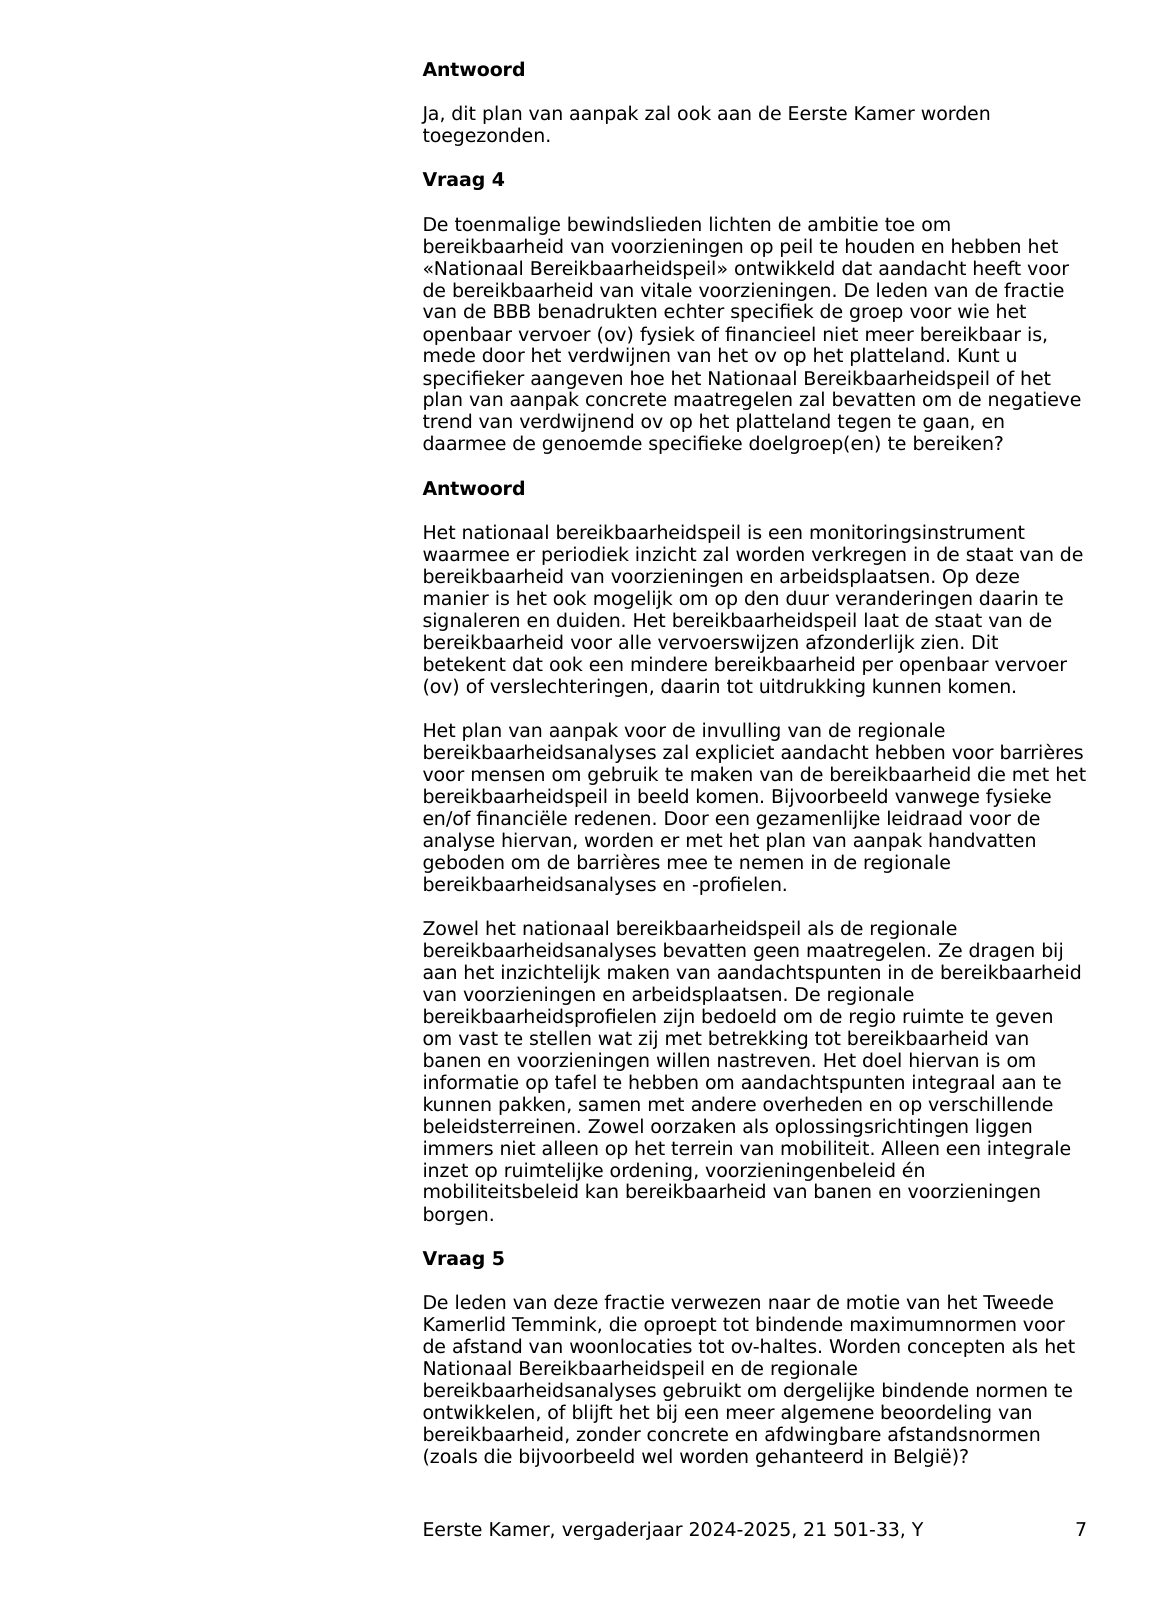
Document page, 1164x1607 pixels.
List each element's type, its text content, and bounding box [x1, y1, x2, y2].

text De toenmalige bewindslieden lichten de ambitie toe om bereikbaarheid van voorzieningen op peil te houden en hebben het «Nationaal Bereikbaarheidspeil» ontwikkeld dat aandacht heeft voor de bereikbaarheid van vitale voorzieningen. De leden van de fractie van de BBB benadrukten echter specifiek de groep voor wie het openbaar vervoer (ov) fysiek of financieel niet meer bereikbaar is, mede door het verdwijnen van het ov op het platteland. Kunt u specifieker aangeven hoe het Nationaal Bereikbaarheidspeil of het plan van aanpak concrete maatregelen zal bevatten om de negatieve trend van verdwijnend ov op het platteland tegen te gaan, en daarmee de genoemde specifieke doelgroep(en) te bereiken? [422, 213, 1087, 455]
subtitle Vraag 4 [422, 169, 1087, 191]
text Het nationaal bereikbaarheidspeil is een monitoringsinstrument waarmee er periodiek inzicht zal worden verkregen in de staat van de bereikbaarheid van voorzieningen en arbeidsplaatsen. Op deze manier is het ook mogelijk om op den duur veranderingen daarin te signaleren en duiden. Het bereikbaarheidspeil laat de staat van de bereikbaarheid voor alle vervoerswijzen afzonderlijk zien. Dit betekent dat ook een mindere bereikbaarheid per openbaar vervoer (ov) of verslechteringen, daarin tot uitdrukking kunnen komen. [422, 522, 1087, 697]
text Zowel het nationaal bereikbaarheidspeil als de regionale bereikbaarheidsanalyses bevatten geen maatregelen. Ze dragen bij aan het inzichtelijk maken van aandachtspunten in de bereikbaarheid van voorzieningen en arbeidsplaatsen. De regionale bereikbaarheidsprofielen zijn bedoeld om de regio ruimte te geven om vast te stellen wat zij met betrekking tot bereikbaarheid van banen en voorzieningen willen nastreven. Het doel hiervan is om informatie op tafel te hebben om aandachtspunten integraal aan te kunnen pakken, samen met andere overheden en op verschillende beleidsterreinen. Zowel oorzaken als oplossingsrichtingen liggen immers niet alleen op het terrein van mobiliteit. Alleen een integrale inzet op ruimtelijke ordening, voorzieningenbeleid én mobiliteitsbeleid kan bereikbaarheid van banen en voorzieningen borgen. [422, 918, 1087, 1225]
subtitle Antwoord [422, 477, 1087, 499]
text Ja, dit plan van aanpak zal ook aan de Eerste Kamer worden toegezonden. [422, 103, 1087, 147]
text Het plan van aanpak voor de invulling van de regionale bereikbaarheidsanalyses zal expliciet aandacht hebben voor barrières voor mensen om gebruik te maken van de bereikbaarheid die met het bereikbaarheidspeil in beeld komen. Bijvoorbeeld vanwege fysieke en/of financiële redenen. Door een gezamenlijke leidraad voor de analyse hiervan, worden er met het plan van aanpak handvatten geboden om de barrières mee te nemen in de regionale bereikbaarheidsanalyses en -profielen. [422, 720, 1087, 896]
text De leden van deze fractie verwezen naar de motie van het Tweede Kamerlid Temmink, die oproept tot bindende maximumnormen voor de afstand van woonlocaties tot ov-haltes. Worden concepten als het Nationaal Bereikbaarheidspeil en de regionale bereikbaarheidsanalyses gebruikt om dergelijke bindende normen te ontwikkelen, of blijft het bij een meer algemene beoordeling van bereikbaarheid, zonder concrete en afdwingbare afstandsnormen (zoals die bijvoorbeeld wel worden gehanteerd in België)? [422, 1292, 1087, 1468]
subtitle Vraag 5 [422, 1248, 1087, 1269]
subtitle Antwoord [422, 59, 1087, 81]
